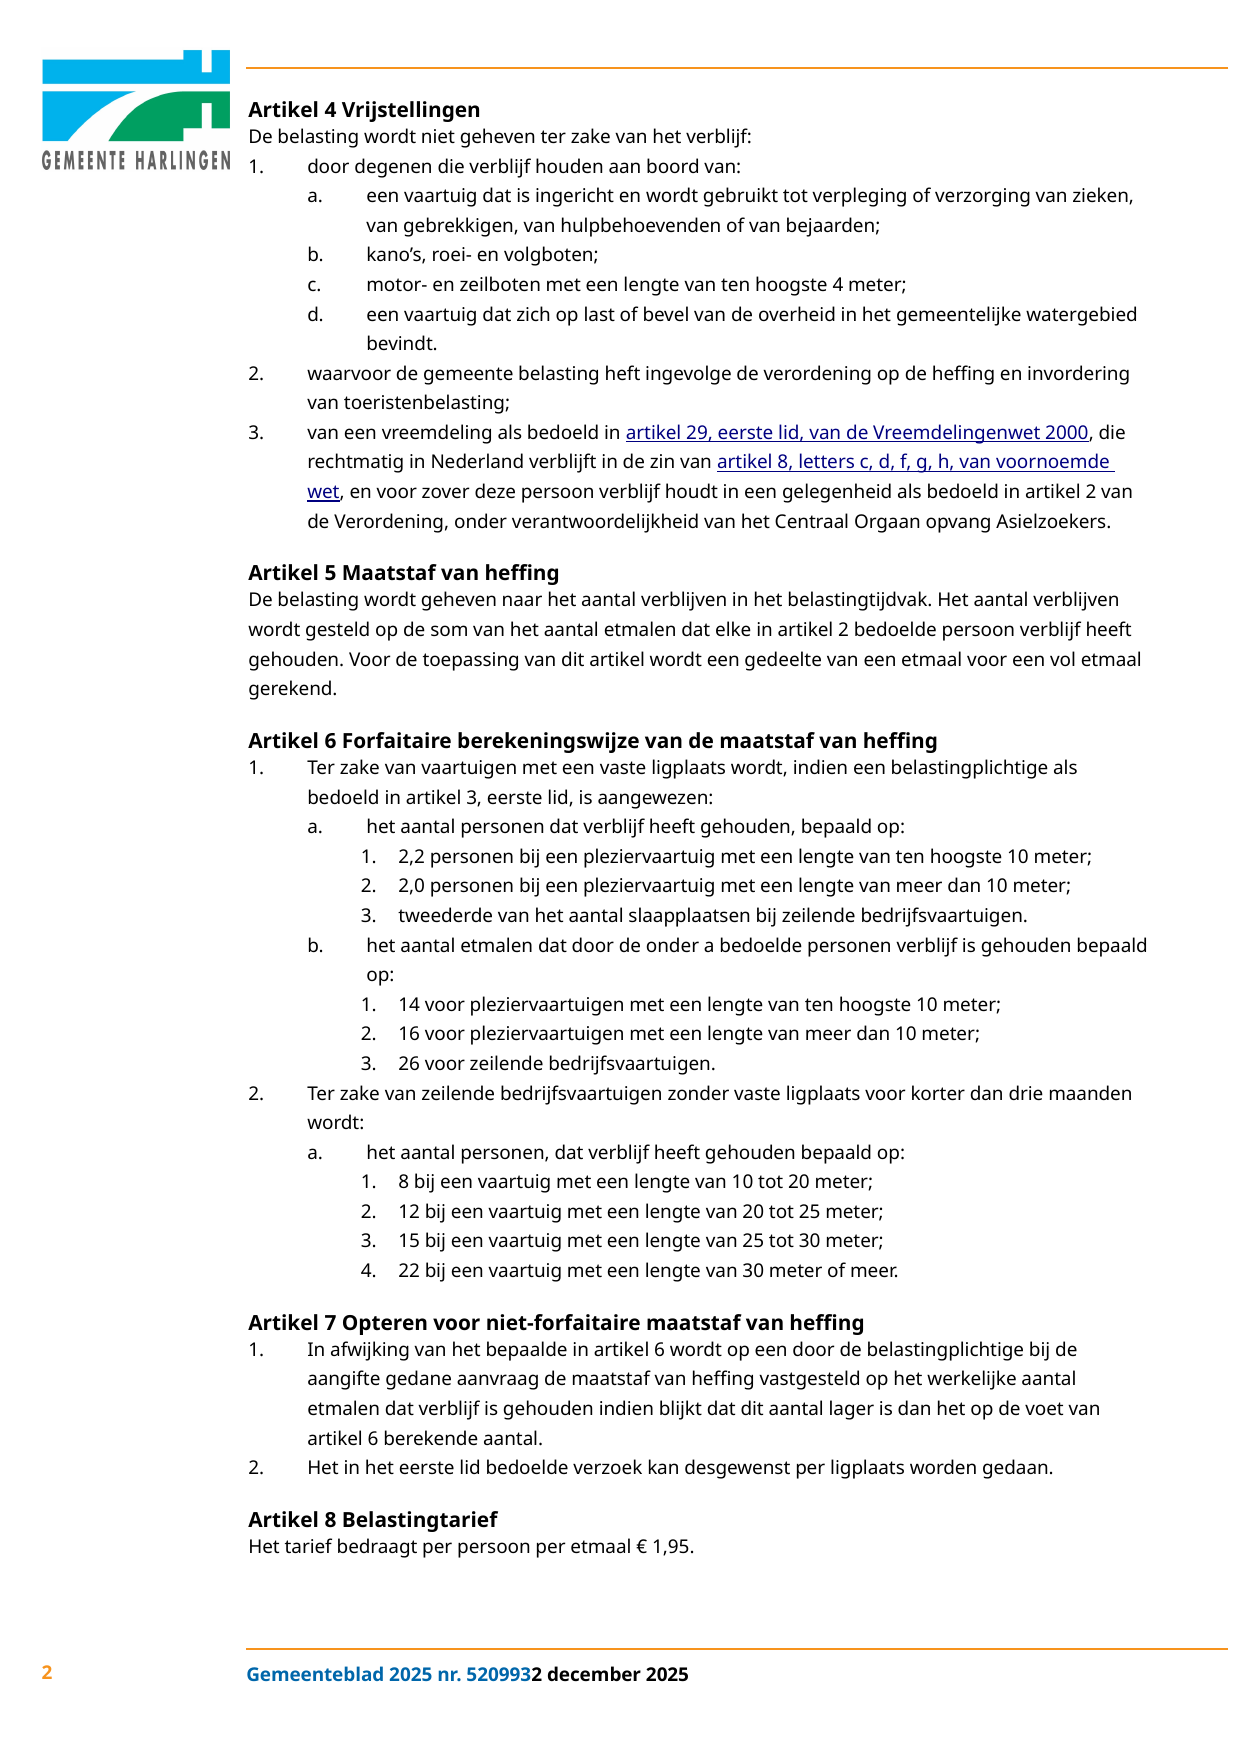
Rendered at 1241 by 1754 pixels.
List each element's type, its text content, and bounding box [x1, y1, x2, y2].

list het aantal personen dat verblijf heeft gehouden, bepaald op: [307, 813, 1152, 839]
list 2,0 personen bij een pleziervaartuig met een lengte van meer dan 10 meter; [361, 873, 1152, 898]
list kano’s, roei- en volgboten; [307, 242, 1152, 267]
list 12 bij een vaartuig met een lengte van 20 tot 25 meter; [361, 1198, 1152, 1224]
text De belasting wordt niet geheven ter zake van het verblijf: [248, 123, 1152, 149]
text Artikel 8 Belastingtarief [248, 1505, 1152, 1533]
list 15 bij een vaartuig met een lengte van 25 tot 30 meter; [361, 1228, 1152, 1253]
list Het in het eerste lid bedoelde verzoek kan desgewenst per ligplaats worden gedaan. [248, 1454, 1152, 1480]
list motor- en zeilboten met een lengte van ten hoogste 4 meter; [307, 271, 1152, 297]
list In afwijking van het bepaalde in artikel 6 wordt op een door de belastingplichtige bij de aangifte gedane aanvraag de maatstaf van heffing vastgesteld op het werkelijke aantal etmalen dat verblijf is gehouden indien blijkt dat dit aantal lager is dan het op de voet van artikel 6 berekende aantal. [248, 1336, 1152, 1451]
list 26 voor zeilende bedrijfsvaartuigen. [361, 1050, 1152, 1076]
list van een vreemdeling als bedoeld in artikel 29, eerste lid, van de Vreemdelingenwet 2000, die rechtmatig in Nederland verblijft in de zin van artikel 8, letters c, d, f, g, h, van voornoemde wet, en voor zover deze persoon verblijf houdt in een gelegenheid als bedoeld in artikel 2 van de Verordening, onder verantwoordelijkheid van het Centraal Orgaan opvang Asielzoekers. [248, 419, 1152, 533]
picture [41, 47, 231, 172]
list 2,2 personen bij een pleziervaartuig met een lengte van ten hoogste 10 meter; [361, 843, 1152, 869]
text Artikel 5 Maatstaf van heffing [248, 558, 1152, 587]
list 22 bij een vaartuig met een lengte van 30 meter of meer. [361, 1257, 1152, 1283]
list door degenen die verblijf houden aan boord van: [248, 153, 1152, 178]
list waarvoor de gemeente belasting heft ingevolge de verordening op de heffing en invordering van toeristenbelasting; [248, 360, 1152, 415]
list Ter zake van vaartuigen met een vaste ligplaats wordt, indien een belastingplichtige als bedoeld in artikel 3, eerste lid, is aangewezen: [248, 754, 1152, 809]
text Het tarief bedraagt per persoon per etmaal € 1,95. [248, 1533, 1152, 1559]
list een vaartuig dat is ingericht en wordt gebruikt tot verpleging of verzorging van zieken, van gebrekkigen, van hulpbehoevenden of van bejaarden; [307, 182, 1152, 238]
text Artikel 4 Vrijstellingen [248, 95, 1152, 123]
list een vaartuig dat zich op last of bevel van de overheid in het gemeentelijke watergebied bevindt. [307, 301, 1152, 356]
list 16 voor pleziervaartuigen met een lengte van meer dan 10 meter; [361, 1021, 1152, 1046]
list het aantal etmalen dat door de onder a bedoelde personen verblijf is gehouden bepaald op: [307, 932, 1152, 987]
list Ter zake van zeilende bedrijfsvaartuigen zonder vaste ligplaats voor korter dan drie maanden wordt: [248, 1080, 1152, 1135]
list 8 bij een vaartuig met een lengte van 10 tot 20 meter; [361, 1168, 1152, 1194]
list het aantal personen, dat verblijf heeft gehouden bepaald op: [307, 1139, 1152, 1164]
list tweederde van het aantal slaapplaatsen bij zeilende bedrijfsvaartuigen. [361, 902, 1152, 928]
text De belasting wordt geheven naar het aantal verblijven in het belastingtijdvak. Het aantal verblijven wordt gesteld op de som van het aantal etmalen dat elke in artikel 2 bedoelde persoon verblijf heeft gehouden. Voor de toepassing van dit artikel wordt een gedeelte van een etmaal voor een vol etmaal gerekend. [248, 587, 1152, 701]
text Artikel 6 Forfaitaire berekeningswijze van de maatstaf van heffing [248, 726, 1152, 754]
text Artikel 7 Opteren voor niet-forfaitaire maatstaf van heffing [248, 1308, 1152, 1336]
list 14 voor pleziervaartuigen met een lengte van ten hoogste 10 meter; [361, 991, 1152, 1017]
